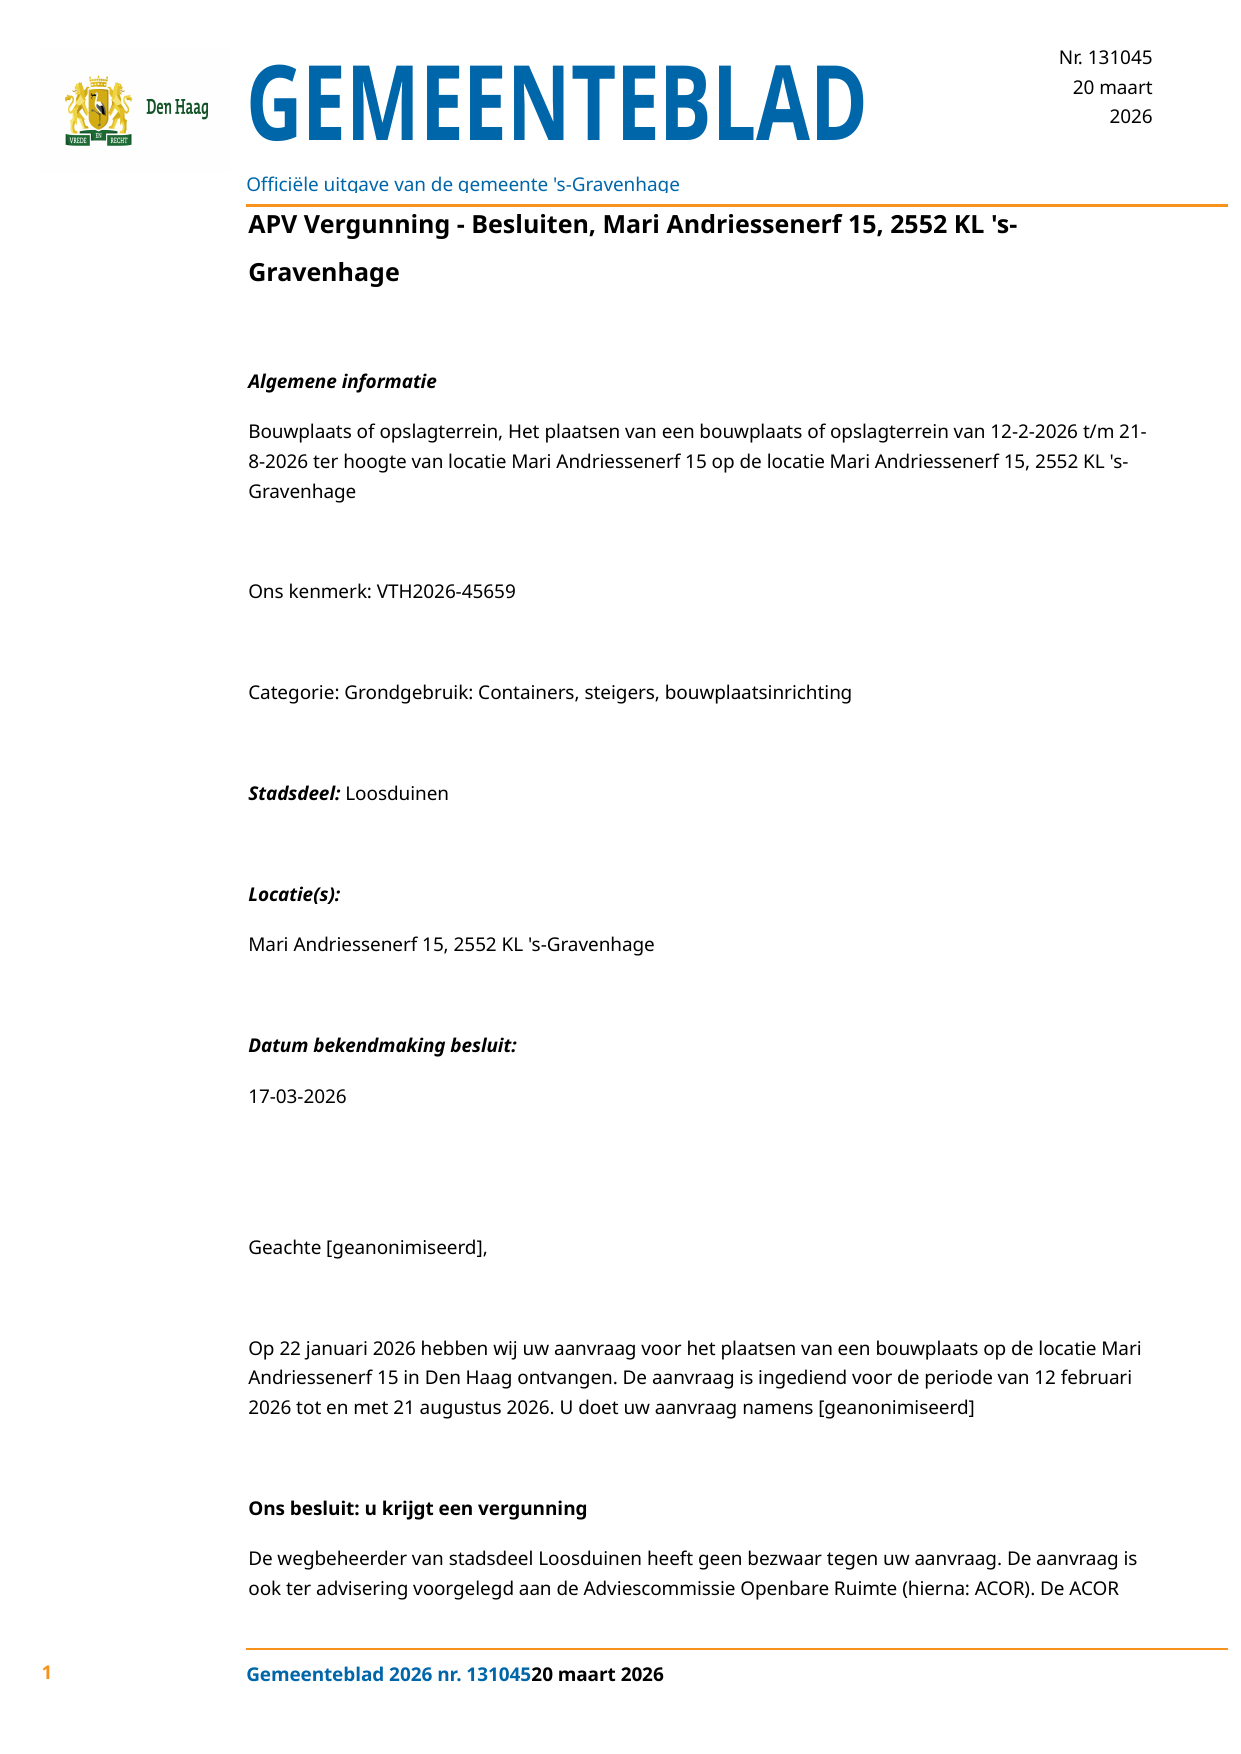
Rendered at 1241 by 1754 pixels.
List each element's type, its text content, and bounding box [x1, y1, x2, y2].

text Locatie(s): [248, 881, 1152, 907]
text Datum bekendmaking besluit: [248, 1032, 1152, 1058]
text Ons kenmerk: VTH2026-45659 [248, 579, 1152, 604]
text APV Vergunning - Besluiten, Mari Andriessenerf 15, 2552 KL 's-Gravenhage [248, 207, 1152, 288]
text Algemene informatie [248, 368, 1152, 394]
text 17-03-2026 [248, 1083, 1152, 1109]
text Bouwplaats of opslagterrein, Het plaatsen van een bouwplaats of opslagterrein van 12-2-2026 t/m 21-8-2026 ter hoogte van locatie Mari Andriessenerf 15 op de locatie Mari Andriessenerf 15, 2552 KL 's-Gravenhage [248, 419, 1152, 504]
text De wegbeheerder van stadsdeel Loosduinen heeft geen bezwaar tegen uw aanvraag. De aanvraag is ook ter advisering voorgelegd aan de Adviescommissie Openbare Ruimte (hierna: ACOR). De ACOR [248, 1545, 1152, 1601]
text Ons besluit: u krijgt een vergunning [248, 1495, 1152, 1521]
picture [41, 47, 231, 172]
text Stadsdeel: Loosduinen [248, 780, 1152, 806]
text Categorie: Grondgebruik: Containers, steigers, bouwplaatsinrichting [248, 679, 1152, 705]
text Op 22 januari 2026 hebben wij uw aanvraag voor het plaatsen van een bouwplaats op de locatie Mari Andriessenerf 15 in Den Haag ontvangen. De aanvraag is ingediend voor de periode van 12 februari 2026 tot en met 21 augustus 2026. U doet uw aanvraag namens [geanonimiseerd] [248, 1335, 1152, 1420]
text Geachte [geanonimiseerd], [248, 1234, 1152, 1260]
text Mari Andriessenerf 15, 2552 KL 's-Gravenhage [248, 932, 1152, 957]
